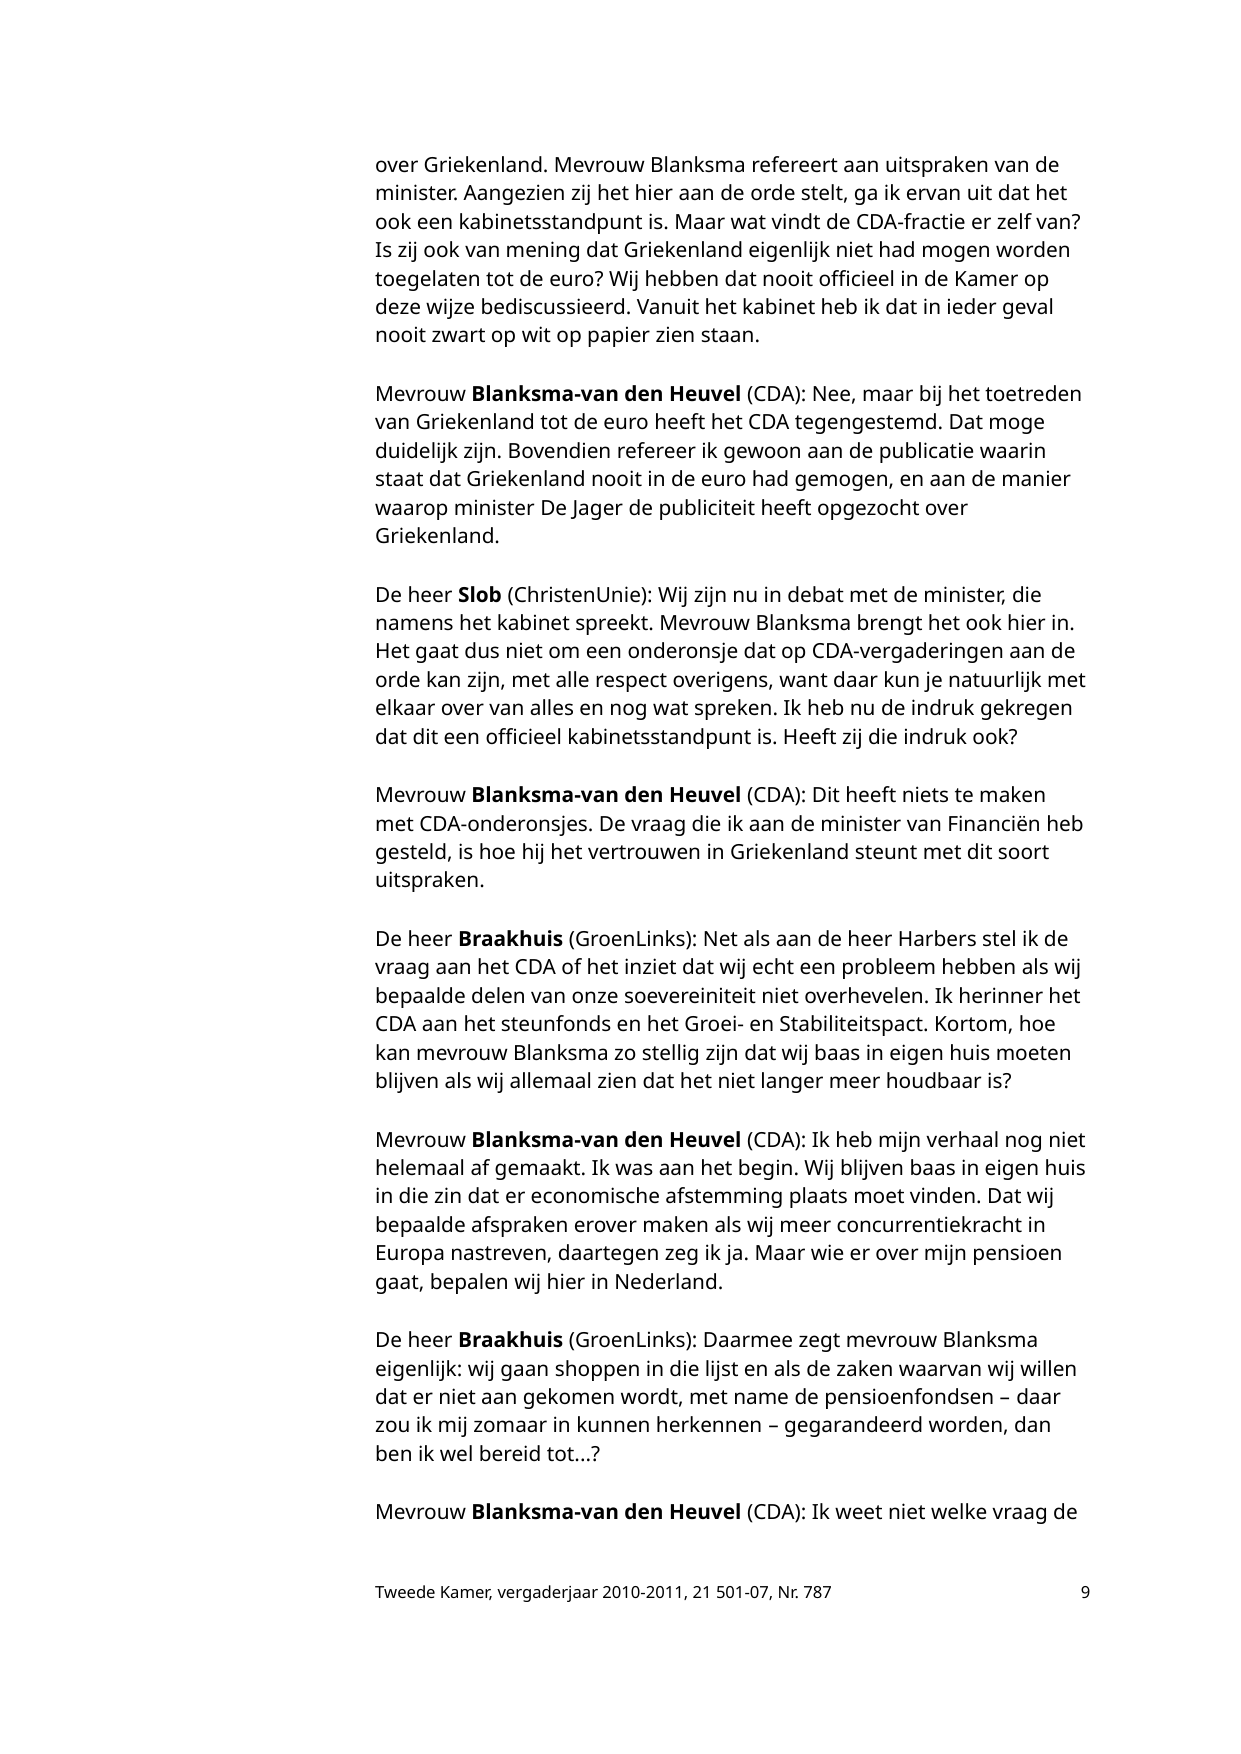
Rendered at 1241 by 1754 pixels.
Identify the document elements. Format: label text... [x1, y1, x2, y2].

text Mevrouw Blanksma-van den Heuvel (CDA): Nee, maar bij het toetreden van Griekenland tot de euro heeft het CDA tegengestemd. Dat moge duidelijk zijn. Bovendien refereer ik gewoon aan de publicatie waarin staat dat Griekenland nooit in de euro had gemogen, en aan de manier waarop minister De Jager de publiciteit heeft opgezocht over Griekenland. [375, 379, 1090, 550]
text De heer Braakhuis (GroenLinks): Net als aan de heer Harbers stel ik de vraag aan het CDA of het inziet dat wij echt een probleem hebben als wij bepaalde delen van onze soevereiniteit niet overhevelen. Ik herinner het CDA aan het steunfonds en het Groei- en Stabiliteitspact. Kortom, hoe kan mevrouw Blanksma zo stellig zijn dat wij baas in eigen huis moeten blijven als wij allemaal zien dat het niet langer meer houdbaar is? [375, 924, 1090, 1095]
text over Griekenland. Mevrouw Blanksma refereert aan uitspraken van de minister. Aangezien zij het hier aan de orde stelt, ga ik ervan uit dat het ook een kabinetsstandpunt is. Maar wat vindt de CDA-fractie er zelf van? Is zij ook van mening dat Griekenland eigenlijk niet had mogen worden toegelaten tot de euro? Wij hebben dat nooit officieel in de Kamer op deze wijze bediscussieerd. Vanuit het kabinet heb ik dat in ieder geval nooit zwart op wit op papier zien staan. [375, 150, 1090, 349]
text Mevrouw Blanksma-van den Heuvel (CDA): Ik heb mijn verhaal nog niet helemaal af gemaakt. Ik was aan het begin. Wij blijven baas in eigen huis in die zin dat er economische afstemming plaats moet vinden. Dat wij bepaalde afspraken erover maken als wij meer concurrentiekracht in Europa nastreven, daartegen zeg ik ja. Maar wie er over mijn pensioen gaat, bepalen wij hier in Nederland. [375, 1125, 1090, 1295]
text Mevrouw Blanksma-van den Heuvel (CDA): Ik weet niet welke vraag de [375, 1497, 1090, 1526]
text De heer Slob (ChristenUnie): Wij zijn nu in debat met de minister, die namens het kabinet spreekt. Mevrouw Blanksma brengt het ook hier in. Het gaat dus niet om een onderonsje dat op CDA-vergaderingen aan de orde kan zijn, met alle respect overigens, want daar kun je natuurlijk met elkaar over van alles en nog wat spreken. Ik heb nu de indruk gekregen dat dit een officieel kabinetsstandpunt is. Heeft zij die indruk ook? [375, 580, 1090, 750]
text Mevrouw Blanksma-van den Heuvel (CDA): Dit heeft niets te maken met CDA-onderonsjes. De vraag die ik aan de minister van Financiën heb gesteld, is hoe hij het vertrouwen in Griekenland steunt met dit soort uitspraken. [375, 780, 1090, 894]
text De heer Braakhuis (GroenLinks): Daarmee zegt mevrouw Blanksma eigenlijk: wij gaan shoppen in die lijst en als de zaken waarvan wij willen dat er niet aan gekomen wordt, met name de pensioenfondsen – daar zou ik mij zomaar in kunnen herkennen – gegarandeerd worden, dan ben ik wel bereid tot...? [375, 1325, 1090, 1467]
